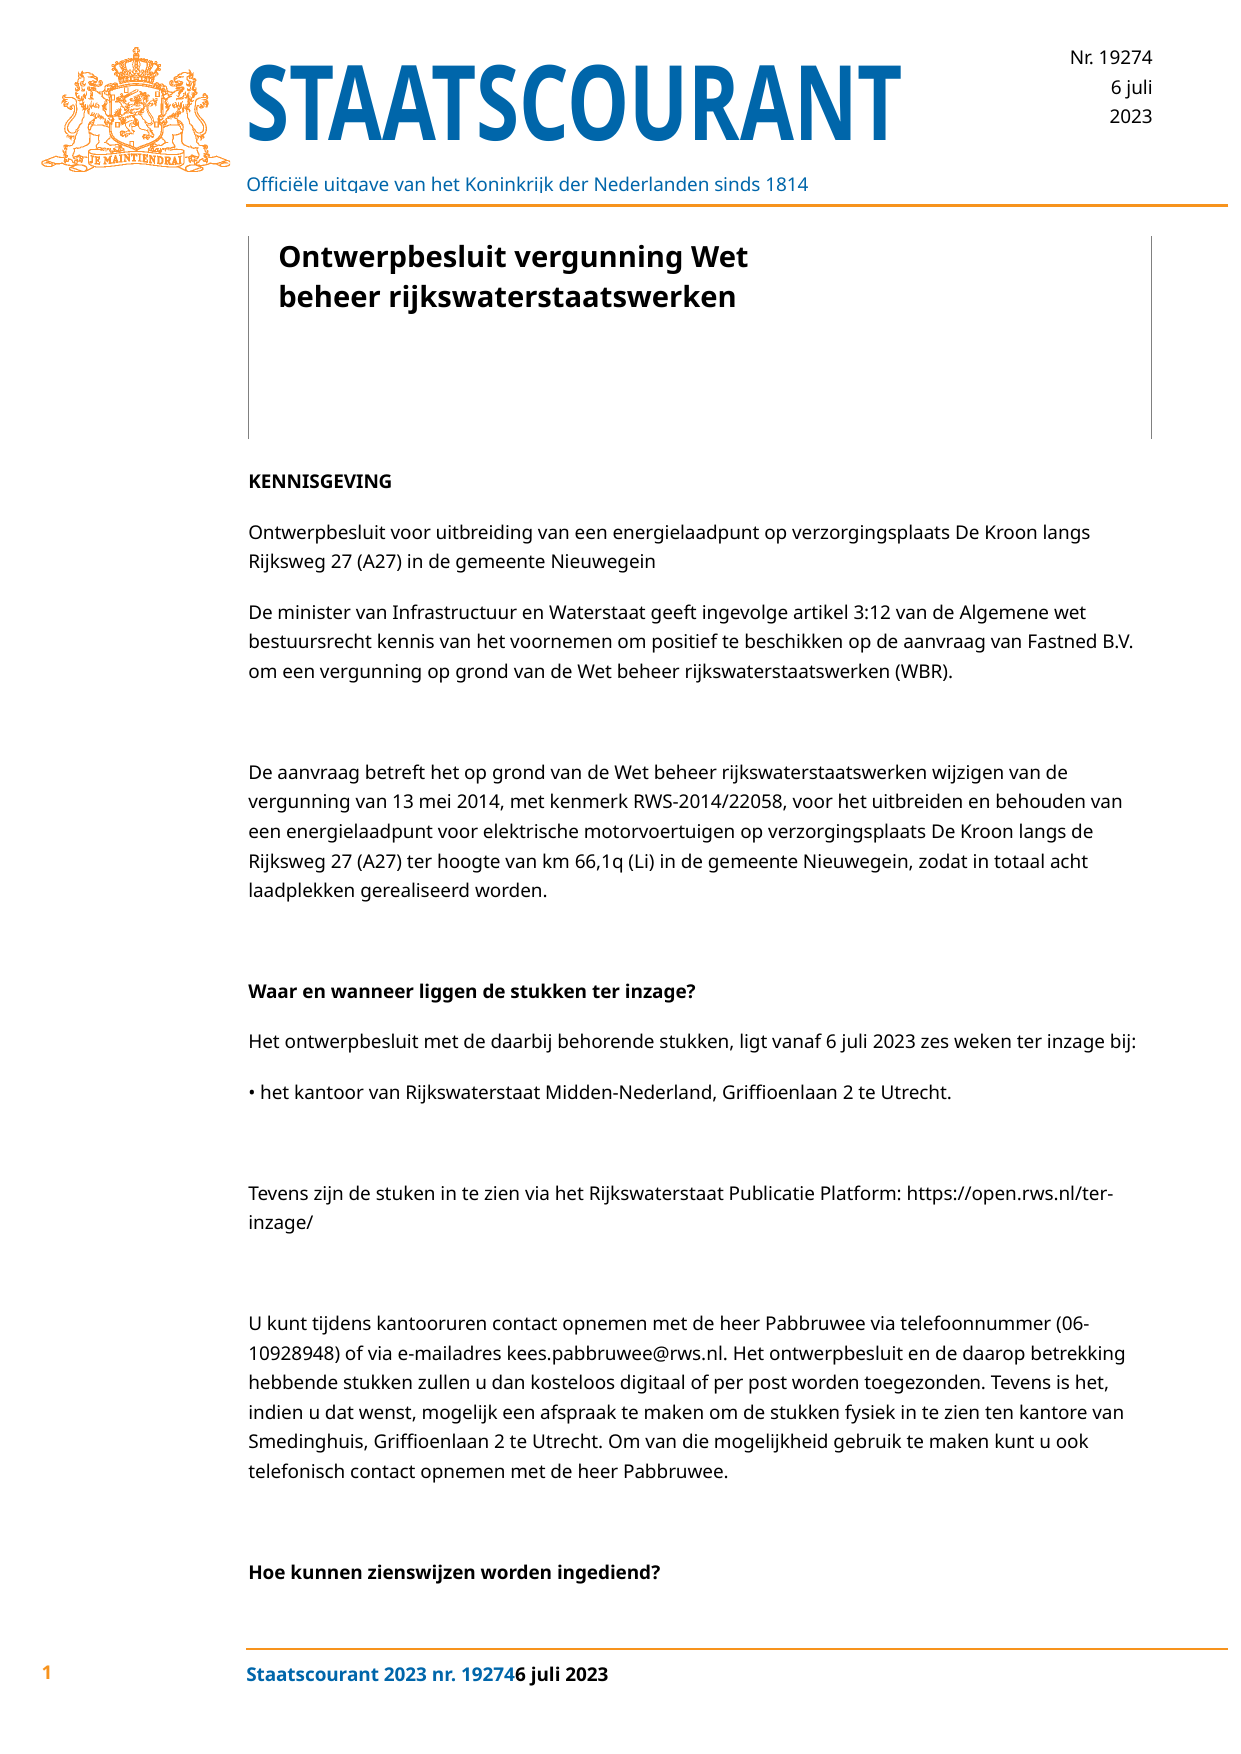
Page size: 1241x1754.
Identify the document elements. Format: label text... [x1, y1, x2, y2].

text De minister van Infrastructuur en Waterstaat geeft ingevolge artikel 3:12 van de Algemene wet bestuursrecht kennis van het voornemen om positief te beschikken op de aanvraag van Fastned B.V. om een vergunning op grond van de Wet beheer rijkswaterstaatswerken (WBR). [248, 599, 1152, 684]
picture [41, 47, 231, 172]
text Het ontwerpbesluit met de daarbij behorende stukken, ligt vanaf 6 juli 2023 zes weken ter inzage bij: [248, 1029, 1152, 1054]
text KENNISGEVING [248, 469, 1152, 494]
table_header Ontwerpbesluit vergunning Wet beheer rijkswaterstaatswerken [249, 236, 850, 439]
table_header [1090, 236, 1151, 413]
table_header [850, 414, 1151, 439]
text De aanvraag betreft het op grond van de Wet beheer rijkswaterstaatswerken wijzigen van de vergunning van 13 mei 2014, met kenmerk RWS-2014/22058, voor het uitbreiden en behouden van een energielaadpunt voor elektrische motorvoertuigen op verzorgingsplaats De Kroon langs de Rijksweg 27 (A27) ter hoogte van km 66,1q (Li) in de gemeente Nieuwegein, zodat in totaal acht laadplekken gerealiseerd worden. [248, 759, 1152, 903]
text • het kantoor van Rijkswaterstaat Midden-Nederland, Griffioenlaan 2 te Utrecht. [248, 1079, 1152, 1105]
text Tevens zijn de stuken in te zien via het Rijkswaterstaat Publicatie Platform: https://open.rws.nl/ter-inzage/ [248, 1180, 1152, 1235]
picture [912, 236, 1090, 414]
text U kunt tijdens kantooruren contact opnemen met de heer Pabbruwee via telefoonnummer (06-10928948) of via e-mailadres kees.pabbruwee@rws.nl. Het ontwerpbesluit en de daarop betrekking hebbende stukken zullen u dan kosteloos digitaal of per post worden toegezonden. Tevens is het, indien u dat wenst, mogelijk een afspraak te maken om de stukken fysiek in te zien ten kantore van Smedinghuis, Griffioenlaan 2 te Utrecht. Om van die mogelijkheid gebruik te maken kunt u ook telefonisch contact opnemen met de heer Pabbruwee. [248, 1310, 1152, 1484]
text Waar en wanneer liggen de stukken ter inzage? [248, 978, 1152, 1004]
text Ontwerpbesluit voor uitbreiding van een energielaadpunt op verzorgingsplaats De Kroon langs Rijksweg 27 (A27) in de gemeente Nieuwegein [248, 519, 1152, 574]
text Hoe kunnen zienswijzen worden ingediend? [248, 1559, 1152, 1585]
table_header [850, 236, 912, 413]
